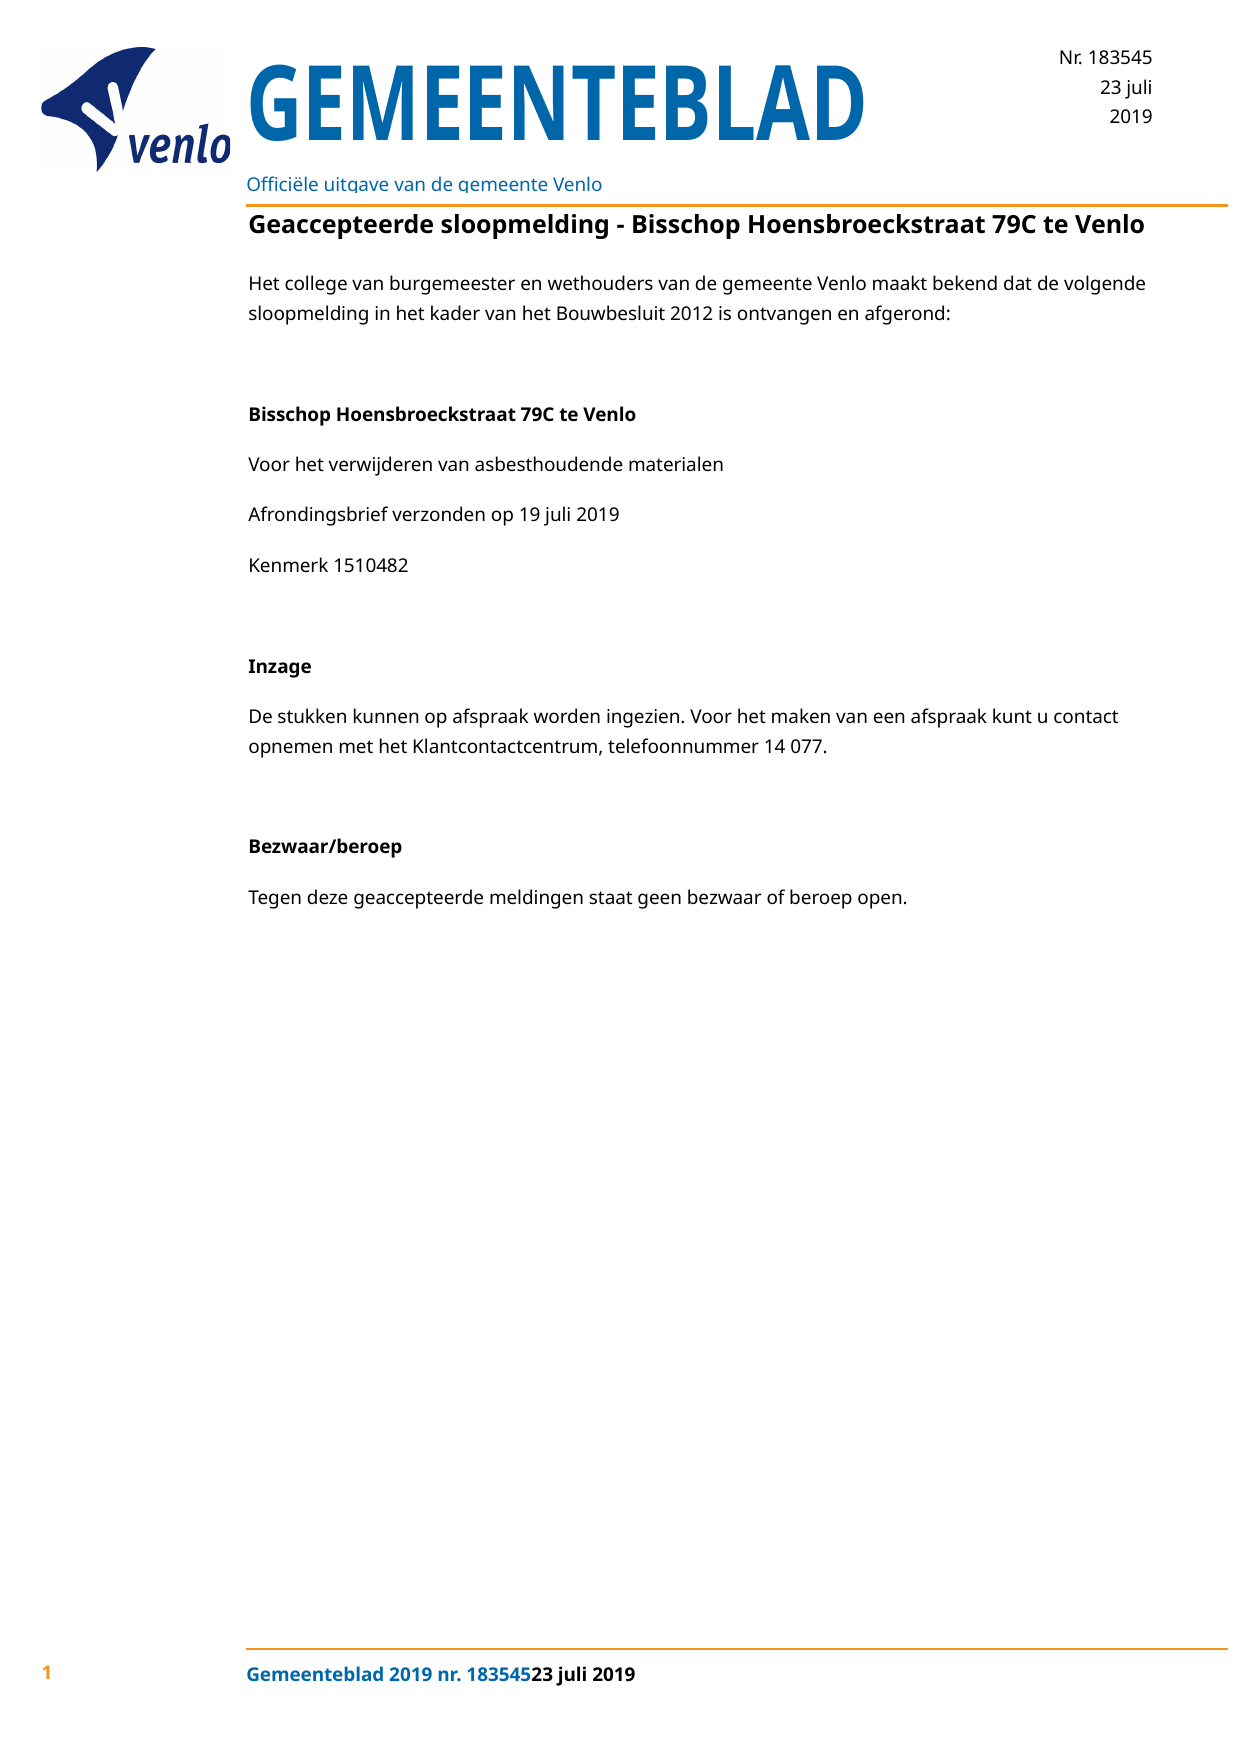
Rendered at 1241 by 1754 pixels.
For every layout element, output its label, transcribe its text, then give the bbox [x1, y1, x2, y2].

text Tegen deze geaccepteerde meldingen staat geen bezwaar of beroep open. [248, 884, 1152, 910]
text Voor het verwijderen van asbesthoudende materialen [248, 451, 1152, 477]
text Kenmerk 1510482 [248, 552, 1152, 578]
text Bezwaar/beroep [248, 834, 1152, 859]
text Bisschop Hoensbroeckstraat 79C te Venlo [248, 401, 1152, 426]
text Het college van burgemeester en wethouders van de gemeente Venlo maakt bekend dat de volgende sloopmelding in het kader van het Bouwbesluit 2012 is ontvangen en afgerond: [248, 270, 1152, 326]
picture [41, 47, 231, 172]
text Afrondingsbrief verzonden op 19 juli 2019 [248, 502, 1152, 527]
text Inzage [248, 653, 1152, 678]
text Geaccepteerde sloopmelding - Bisschop Hoensbroeckstraat 79C te Venlo [248, 207, 1152, 241]
text De stukken kunnen op afspraak worden ingezien. Voor het maken van een afspraak kunt u contact opnemen met het Klantcontactcentrum, telefoonnummer 14 077. [248, 703, 1152, 758]
